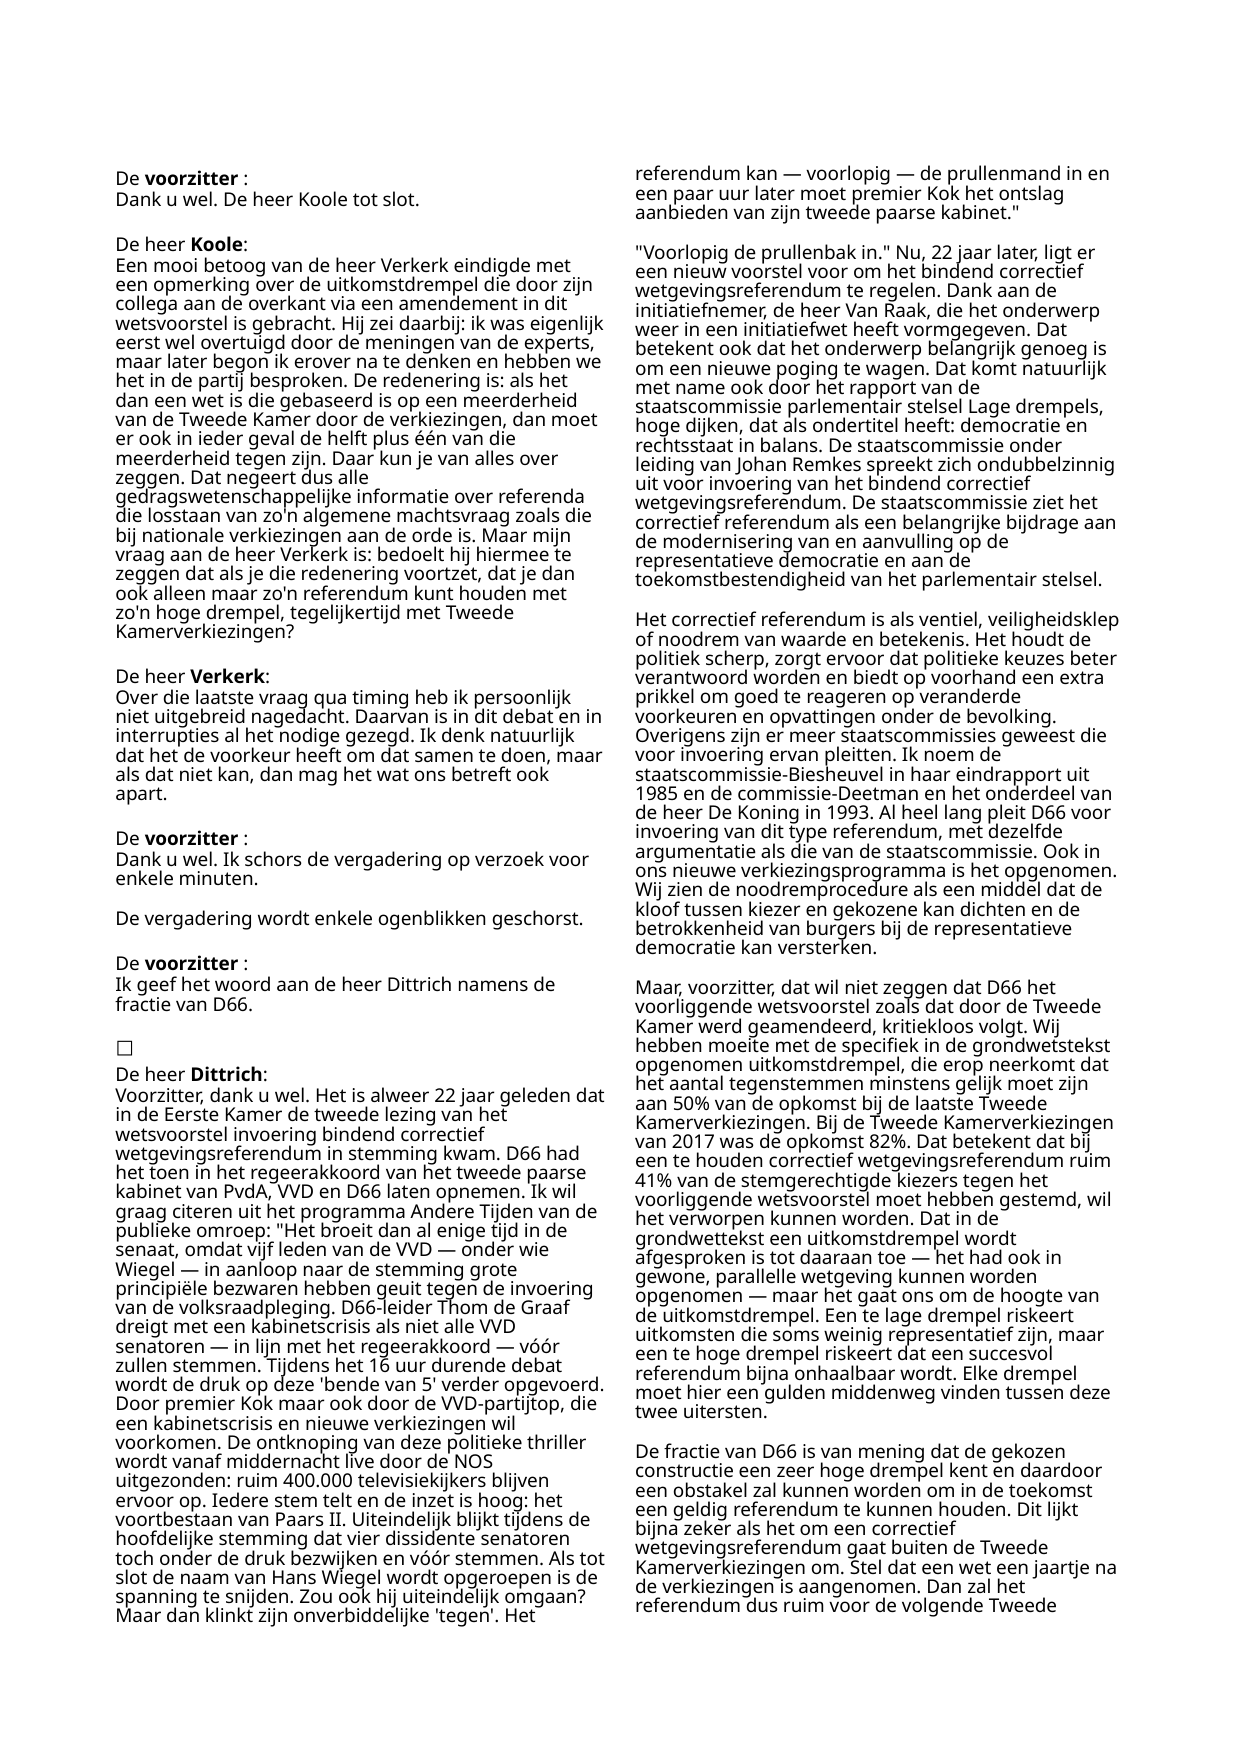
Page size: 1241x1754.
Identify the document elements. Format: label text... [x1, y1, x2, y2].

text De voorzitter : [115, 825, 605, 851]
text Maar, voorzitter, dat wil niet zeggen dat D66 het voorliggende wetsvoorstel zoals dat door de Tweede Kamer werd geamendeerd, kritiekloos volgt. Wij hebben moeite met de specifiek in de grondwetstekst opgenomen uitkomstdrempel, die erop neerkomt dat het aantal tegenstemmen minstens gelijk moet zijn aan 50% van de opkomst bij de laatste Tweede Kamerverkiezingen. Bij de Tweede Kamerverkiezingen van 2017 was de opkomst 82%. Dat betekent dat bij een te houden correctief wetgevingsreferendum ruim 41% van de stemgerechtigde kiezers tegen het voorliggende wetsvoorstel moet hebben gestemd, wil het verworpen kunnen worden. Dat in de grondwettekst een uitkomstdrempel wordt afgesproken is tot daaraan toe — het had ook in gewone, parallelle wetgeving kunnen worden opgenomen — maar het gaat ons om de hoogte van de uitkomstdrempel. Een te lage drempel riskeert uitkomsten die soms weinig representatief zijn, maar een te hoge drempel riskeert dat een succesvol referendum bijna onhaalbaar wordt. Elke drempel moet hier een gulden middenweg vinden tussen deze twee uitersten. [635, 979, 1125, 1422]
text De voorzitter : [115, 951, 605, 976]
text Dank u wel. De heer Koole tot slot. [115, 191, 605, 210]
text De fractie van D66 is van mening dat de gekozen constructie een zeer hoge drempel kent en daardoor een obstakel zal kunnen worden om in de toekomst een geldig referendum te kunnen houden. Dit lijkt bijna zeker als het om een correctief wetgevingsreferendum gaat buiten de Tweede Kamerverkiezingen om. Stel dat een wet een jaartje na de verkiezingen is aangenomen. Dan zal het referendum dus ruim voor de volgende Tweede [635, 1443, 1125, 1616]
text De voorzitter : [115, 165, 605, 191]
text Ik geef het woord aan de heer Dittrich namens de fractie van D66. [115, 976, 605, 1015]
text Dank u wel. Ik schors de vergadering op verzoek voor enkele minuten. [115, 851, 605, 889]
text De vergadering wordt enkele ogenblikken geschorst. [115, 910, 605, 930]
text De heer Koole: [115, 231, 605, 257]
text referendum kan — voorlopig — de prullenmand in en een paar uur later moet premier Kok het ontslag aanbieden van zijn tweede paarse kabinet." [635, 165, 1125, 223]
text De heer Dittrich: [115, 1061, 605, 1087]
text Over die laatste vraag qua timing heb ik persoonlijk niet uitgebreid nagedacht. Daarvan is in dit debat en in interrupties al het nodige gezegd. Ik denk natuurlijk dat het de voorkeur heeft om dat samen te doen, maar als dat niet kan, dan mag het wat ons betreft ook apart. [115, 689, 605, 804]
text Een mooi betoog van de heer Verkerk eindigde met een opmerking over de uitkomstdrempel die door zijn collega aan de overkant via een amendement in dit wetsvoorstel is gebracht. Hij zei daarbij: ik was eigenlijk eerst wel overtuigd door de meningen van de experts, maar later begon ik erover na te denken en hebben we het in de partij besproken. De redenering is: als het dan een wet is die gebaseerd is op een meerderheid van de Tweede Kamer door de verkiezingen, dan moet er ook in ieder geval de helft plus één van die meerderheid tegen zijn. Daar kun je van alles over zeggen. Dat negeert dus alle gedragswetenschappelijke informatie over referenda die losstaan van zo'n algemene machtsvraag zoals die bij nationale verkiezingen aan de orde is. Maar mijn vraag aan de heer Verkerk is: bedoelt hij hiermee te zeggen dat als je die redenering voortzet, dat je dan ook alleen maar zo'n referendum kunt houden met zo'n hoge drempel, tegelijkertijd met Tweede Kamerverkiezingen? [115, 257, 605, 642]
text ⬜ [115, 1036, 605, 1061]
text "Voorlopig de prullenbak in." Nu, 22 jaar later, ligt er een nieuw voorstel voor om het bindend correctief wetgevingsreferendum te regelen. Dank aan de initiatiefnemer, de heer Van Raak, die het onderwerp weer in een initiatiefwet heeft vormgegeven. Dat betekent ook dat het onderwerp belangrijk genoeg is om een nieuwe poging te wagen. Dat komt natuurlijk met name ook door het rapport van de staatscommissie parlementair stelsel Lage drempels, hoge dijken, dat als ondertitel heeft: democratie en rechtsstaat in balans. De staatscommissie onder leiding van Johan Remkes spreekt zich ondubbelzinnig uit voor invoering van het bindend correctief wetgevingsreferendum. De staatscommissie ziet het correctief referendum als een belangrijke bijdrage aan de modernisering van en aanvulling op de representatieve democratie en aan de toekomstbestendigheid van het parlementair stelsel. [635, 244, 1125, 591]
text Het correctief referendum is als ventiel, veiligheidsklep of noodrem van waarde en betekenis. Het houdt de politiek scherp, zorgt ervoor dat politieke keuzes beter verantwoord worden en biedt op voorhand een extra prikkel om goed te reageren op veranderde voorkeuren en opvattingen onder de bevolking. Overigens zijn er meer staatscommissies geweest die voor invoering ervan pleitten. Ik noem de staatscommissie-Biesheuvel in haar eindrapport uit 1985 en de commissie-Deetman en het onderdeel van de heer De Koning in 1993. Al heel lang pleit D66 voor invoering van dit type referendum, met dezelfde argumentatie als die van de staatscommissie. Ook in ons nieuwe verkiezingsprogramma is het opgenomen. Wij zien de noodremprocedure als een middel dat de kloof tussen kiezer en gekozene kan dichten en de betrokkenheid van burgers bij de representatieve democratie kan versterken. [635, 611, 1125, 958]
text Voorzitter, dank u wel. Het is alweer 22 jaar geleden dat in de Eerste Kamer de tweede lezing van het wetsvoorstel invoering bindend correctief wetgevingsreferendum in stemming kwam. D66 had het toen in het regeerakkoord van het tweede paarse kabinet van PvdA, VVD en D66 laten opnemen. Ik wil graag citeren uit het programma Andere Tijden van de publieke omroep: "Het broeit dan al enige tijd in de senaat, omdat vijf leden van de VVD — onder wie Wiegel — in aanloop naar de stemming grote principiële bezwaren hebben geuit tegen de invoering van de volksraadpleging. D66-leider Thom de Graaf dreigt met een kabinetscrisis als niet alle VVD senatoren — in lijn met het regeerakkoord — vóór zullen stemmen. Tijdens het 16 uur durende debat wordt de druk op deze 'bende van 5' verder opgevoerd. Door premier Kok maar ook door de VVD-partijtop, die een kabinetscrisis en nieuwe verkiezingen wil voorkomen. De ontknoping van deze politieke thriller wordt vanaf middernacht live door de NOS uitgezonden: ruim 400.000 televisiekijkers blijven ervoor op. Iedere stem telt en de inzet is hoog: het voortbestaan van Paars II. Uiteindelijk blijkt tijdens de hoofdelijke stemming dat vier dissidente senatoren toch onder de druk bezwijken en vóór stemmen. Als tot slot de naam van Hans Wiegel wordt opgeroepen is de spanning te snijden. Zou ook hij uiteindelijk omgaan? Maar dan klinkt zijn onverbiddelijke 'tegen'. Het [115, 1087, 605, 1627]
text De heer Verkerk: [115, 663, 605, 689]
